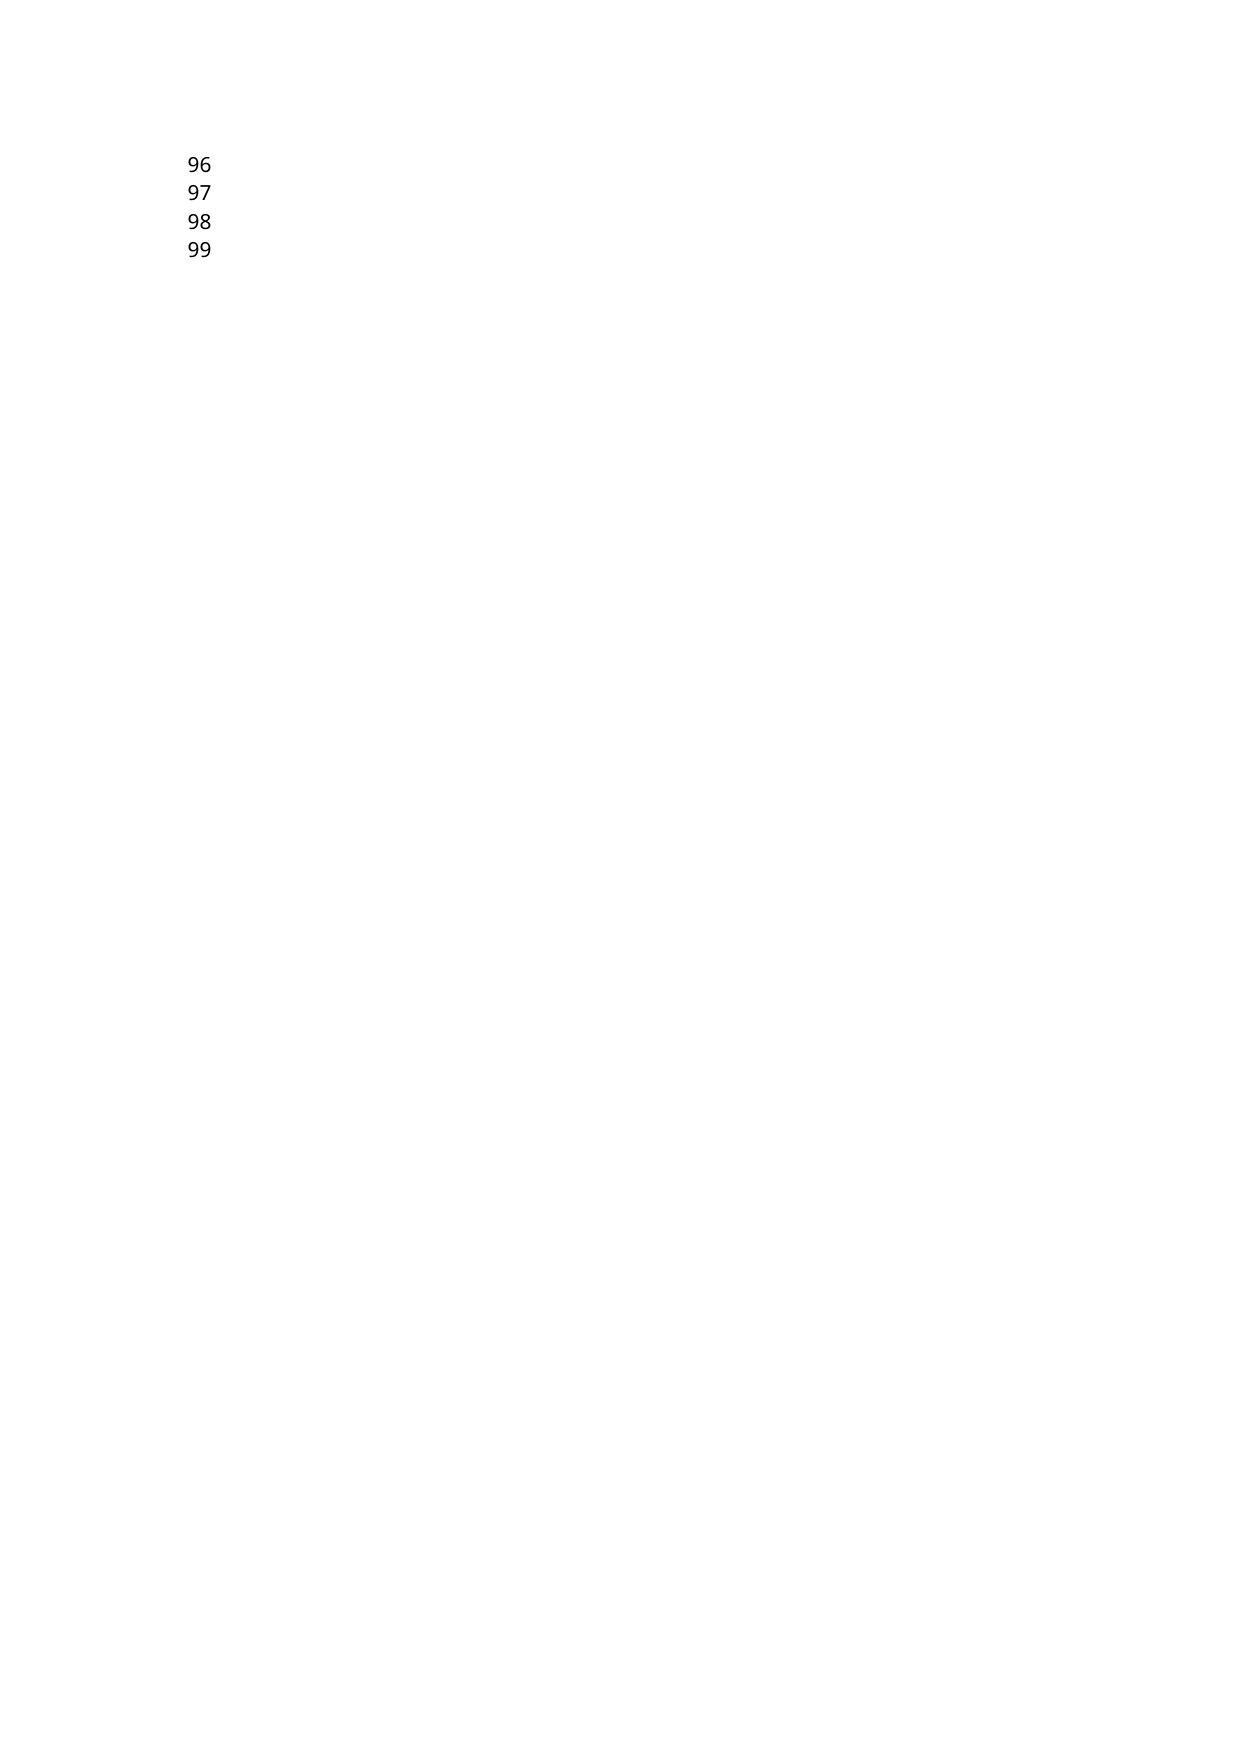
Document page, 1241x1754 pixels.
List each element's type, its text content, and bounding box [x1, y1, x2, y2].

text 98 [187, 207, 1053, 235]
text 99 [187, 235, 1053, 264]
text 96 [187, 150, 1053, 178]
text 97 [187, 178, 1053, 207]
